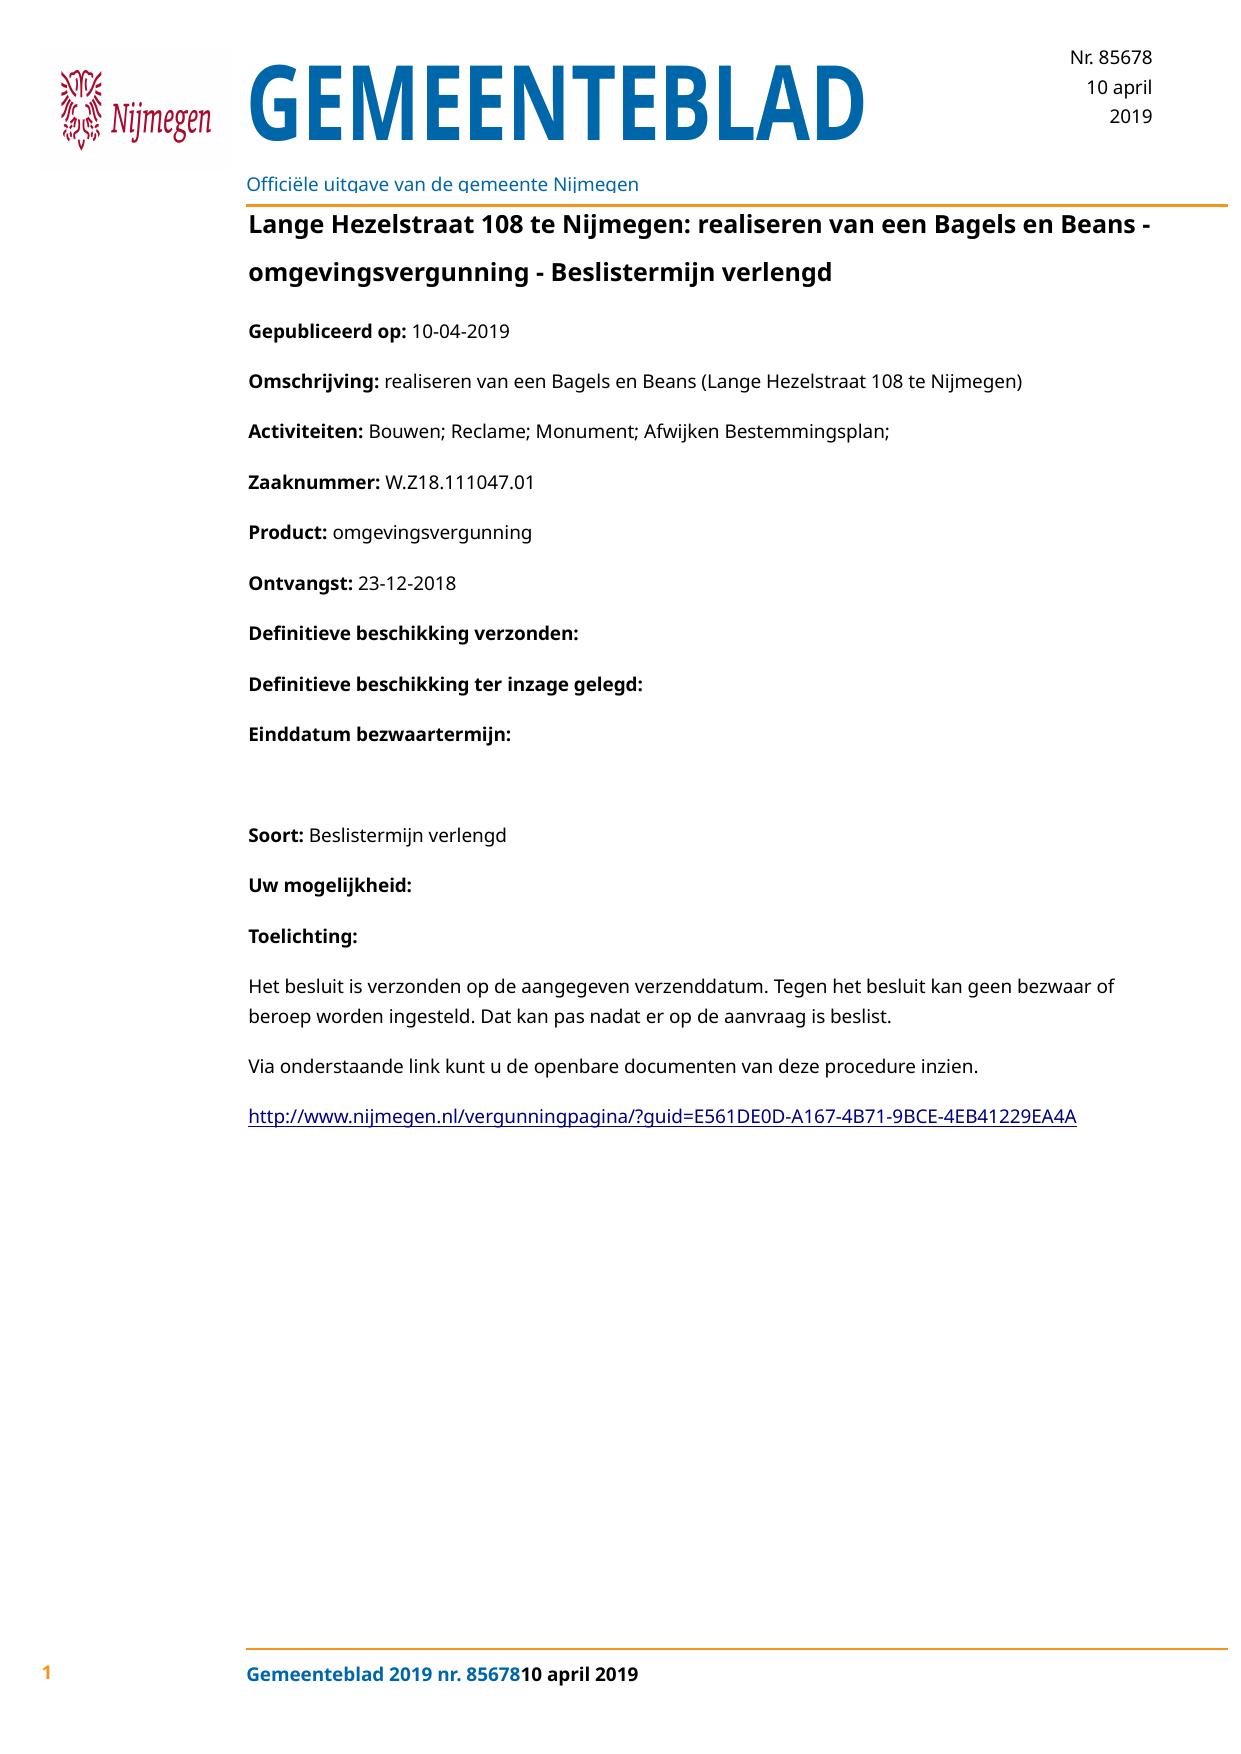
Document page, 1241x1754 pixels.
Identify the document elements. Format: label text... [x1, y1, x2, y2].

text Activiteiten: Bouwen; Reclame; Monument; Afwijken Bestemmingsplan; [248, 419, 1152, 444]
text Definitieve beschikking verzonden: [248, 620, 1152, 646]
text Soort: Beslistermijn verlengd [248, 822, 1152, 848]
text Ontvangst: 23-12-2018 [248, 570, 1152, 596]
text Lange Hezelstraat 108 te Nijmegen: realiseren van een Bagels en Beans - omgevingsvergunning - Beslistermijn verlengd [248, 207, 1152, 288]
text Uw mogelijkheid: [248, 872, 1152, 898]
text Het besluit is verzonden op de aangegeven verzenddatum. Tegen het besluit kan geen bezwaar of beroep worden ingesteld. Dat kan pas nadat er op de aanvraag is beslist. [248, 973, 1152, 1029]
text Zaaknummer: W.Z18.111047.01 [248, 469, 1152, 495]
text Product: omgevingsvergunning [248, 519, 1152, 545]
text Omschrijving: realiseren van een Bagels en Beans (Lange Hezelstraat 108 te Nijmegen) [248, 368, 1152, 394]
text Einddatum bezwaartermijn: [248, 721, 1152, 747]
text Gepubliceerd op: 10-04-2019 [248, 318, 1152, 344]
text Toelichting: [248, 923, 1152, 949]
picture [41, 47, 231, 172]
text Via onderstaande link kunt u de openbare documenten van deze procedure inzien. [248, 1053, 1152, 1079]
text Definitieve beschikking ter inzage gelegd: [248, 671, 1152, 697]
text http://www.nijmegen.nl/vergunningpagina/?guid=E561DE0D-A167-4B71-9BCE-4EB41229EA4A [248, 1104, 1152, 1129]
